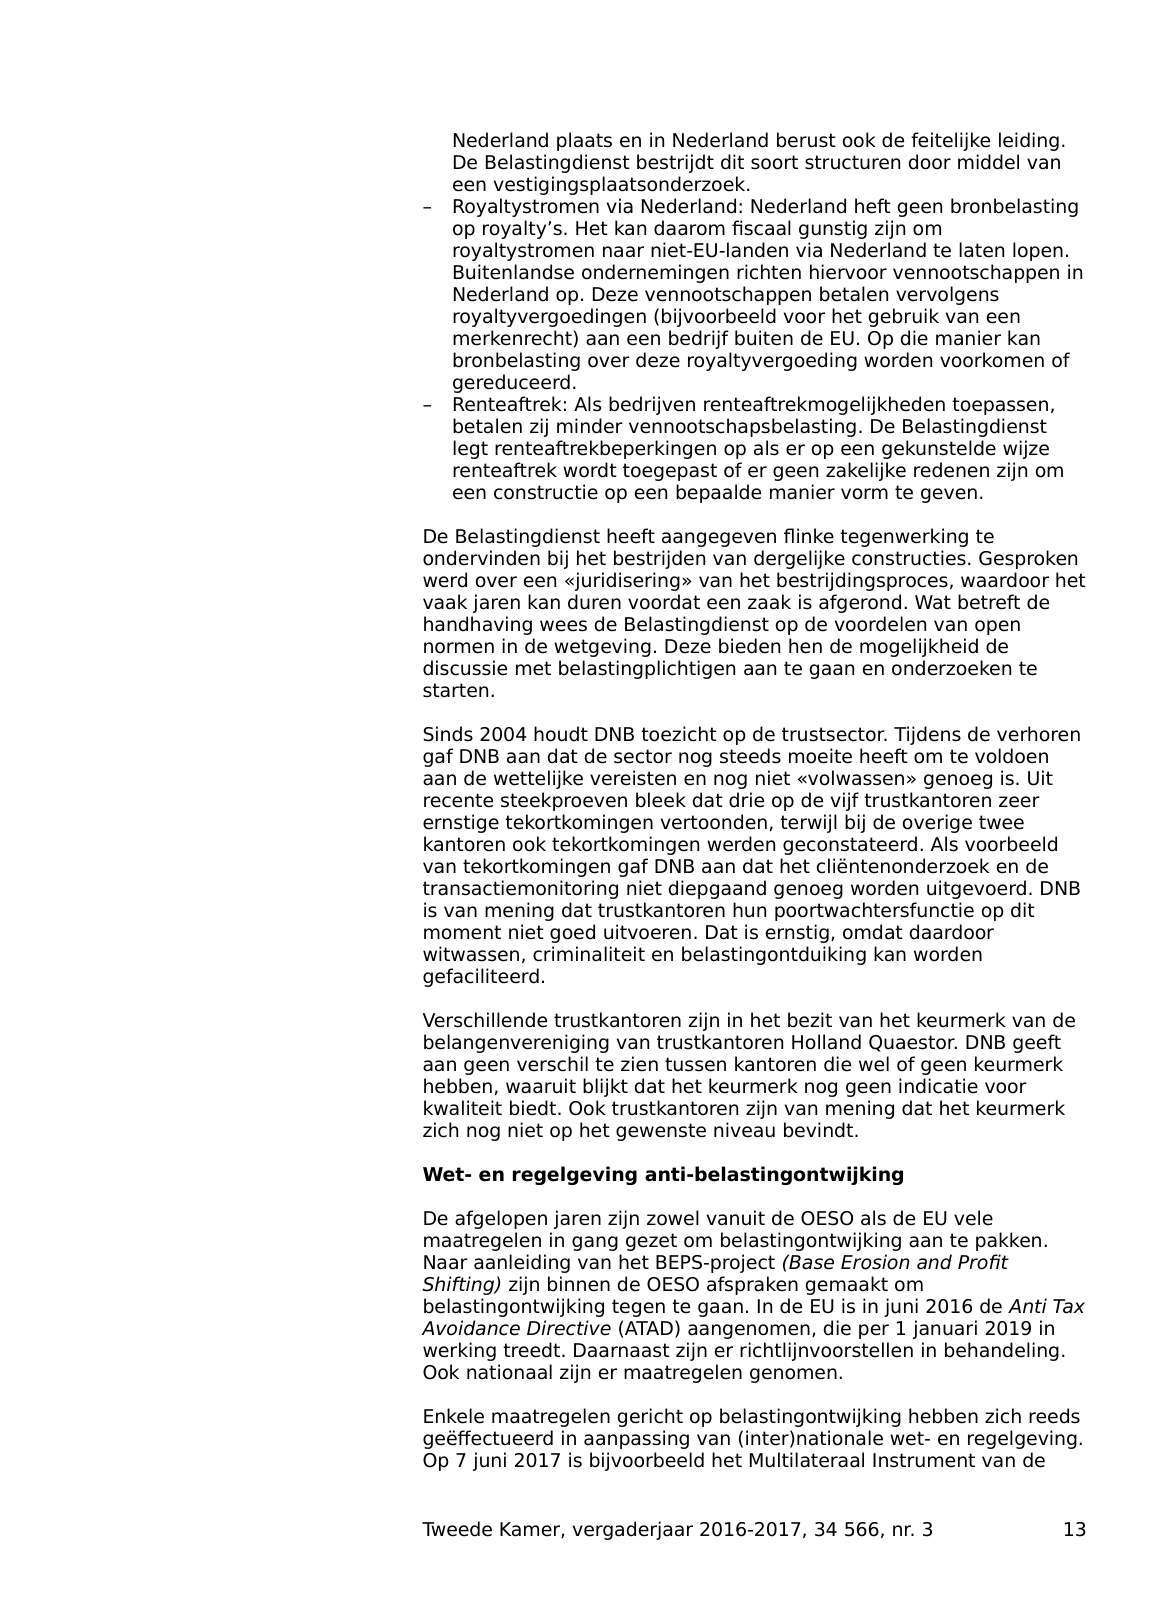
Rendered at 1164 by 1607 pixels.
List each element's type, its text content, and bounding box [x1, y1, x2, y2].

text Enkele maatregelen gericht op belastingontwijking hebben zich reeds geëffectueerd in aanpassing van (inter)nationale wet- en regelgeving. Op 7 juni 2017 is bijvoorbeeld het Multilateraal Instrument van de [422, 1406, 1087, 1472]
subtitle Wet- en regelgeving anti-belastingontwijking [422, 1164, 1087, 1186]
text De Belastingdienst heeft aangegeven flinke tegenwerking te ondervinden bij het bestrijden van dergelijke constructies. Gesproken werd over een «juridisering» van het bestrijdingsproces, waardoor het vaak jaren kan duren voordat een zaak is afgerond. Wat betreft de handhaving wees de Belastingdienst op de voordelen van open normen in de wetgeving. Deze bieden hen de mogelijkheid de discussie met belastingplichtigen aan te gaan en onderzoeken te starten. [422, 526, 1087, 702]
text De afgelopen jaren zijn zowel vanuit de OESO als de EU vele maatregelen in gang gezet om belastingontwijking aan te pakken. Naar aanleiding van het BEPS-project (Base Erosion and Profit Shifting) zijn binnen de OESO afspraken gemaakt om belastingontwijking tegen te gaan. In de EU is in juni 2016 de Anti Tax Avoidance Directive (ATAD) aangenomen, die per 1 januari 2019 in werking treedt. Daarnaast zijn er richtlijnvoorstellen in behandeling. [422, 1208, 1087, 1362]
text Verschillende trustkantoren zijn in het bezit van het keurmerk van de belangenvereniging van trustkantoren Holland Quaestor. DNB geeft aan geen verschil te zien tussen kantoren die wel of geen keurmerk hebben, waaruit blijkt dat het keurmerk nog geen indicatie voor kwaliteit biedt. Ook trustkantoren zijn van mening dat het keurmerk zich nog niet op het gewenste niveau bevindt. [422, 1010, 1087, 1142]
text Nederland plaats en in Nederland berust ook de feitelijke leiding. De Belastingdienst bestrijdt dit soort structuren door middel van een vestigingsplaatsonderzoek. [422, 130, 1087, 196]
text – Renteaftrek: Als bedrijven renteaftrekmogelijkheden toepassen, betalen zij minder vennootschapsbelasting. De Belastingdienst legt renteaftrekbeperkingen op als er op een gekunstelde wijze renteaftrek wordt toegepast of er geen zakelijke redenen zijn om een constructie op een bepaalde manier vorm te geven. [422, 394, 1087, 503]
text Sinds 2004 houdt DNB toezicht op de trustsector. Tijdens de verhoren gaf DNB aan dat de sector nog steeds moeite heeft om te voldoen aan de wettelijke vereisten en nog niet «volwassen» genoeg is. Uit recente steekproeven bleek dat drie op de vijf trustkantoren zeer ernstige tekortkomingen vertoonden, terwijl bij de overige twee kantoren ook tekortkomingen werden geconstateerd. Als voorbeeld van tekortkomingen gaf DNB aan dat het cliëntenonderzoek en de transactiemonitoring niet diepgaand genoeg worden uitgevoerd. DNB is van mening dat trustkantoren hun poortwachtersfunctie op dit moment niet goed uitvoeren. Dat is ernstig, omdat daardoor witwassen, criminaliteit en belastingontduiking kan worden gefaciliteerd. [422, 724, 1087, 987]
text Ook nationaal zijn er maatregelen genomen. [422, 1362, 1087, 1384]
text – Royaltystromen via Nederland: Nederland heft geen bronbelasting op royalty’s. Het kan daarom fiscaal gunstig zijn om royaltystromen naar niet-EU-landen via Nederland te laten lopen. Buitenlandse ondernemingen richten hiervoor vennootschappen in Nederland op. Deze vennootschappen betalen vervolgens royaltyvergoedingen (bijvoorbeeld voor het gebruik van een merkenrecht) aan een bedrijf buiten de EU. Op die manier kan bronbelasting over deze royaltyvergoeding worden voorkomen of gereduceerd. [422, 196, 1087, 394]
